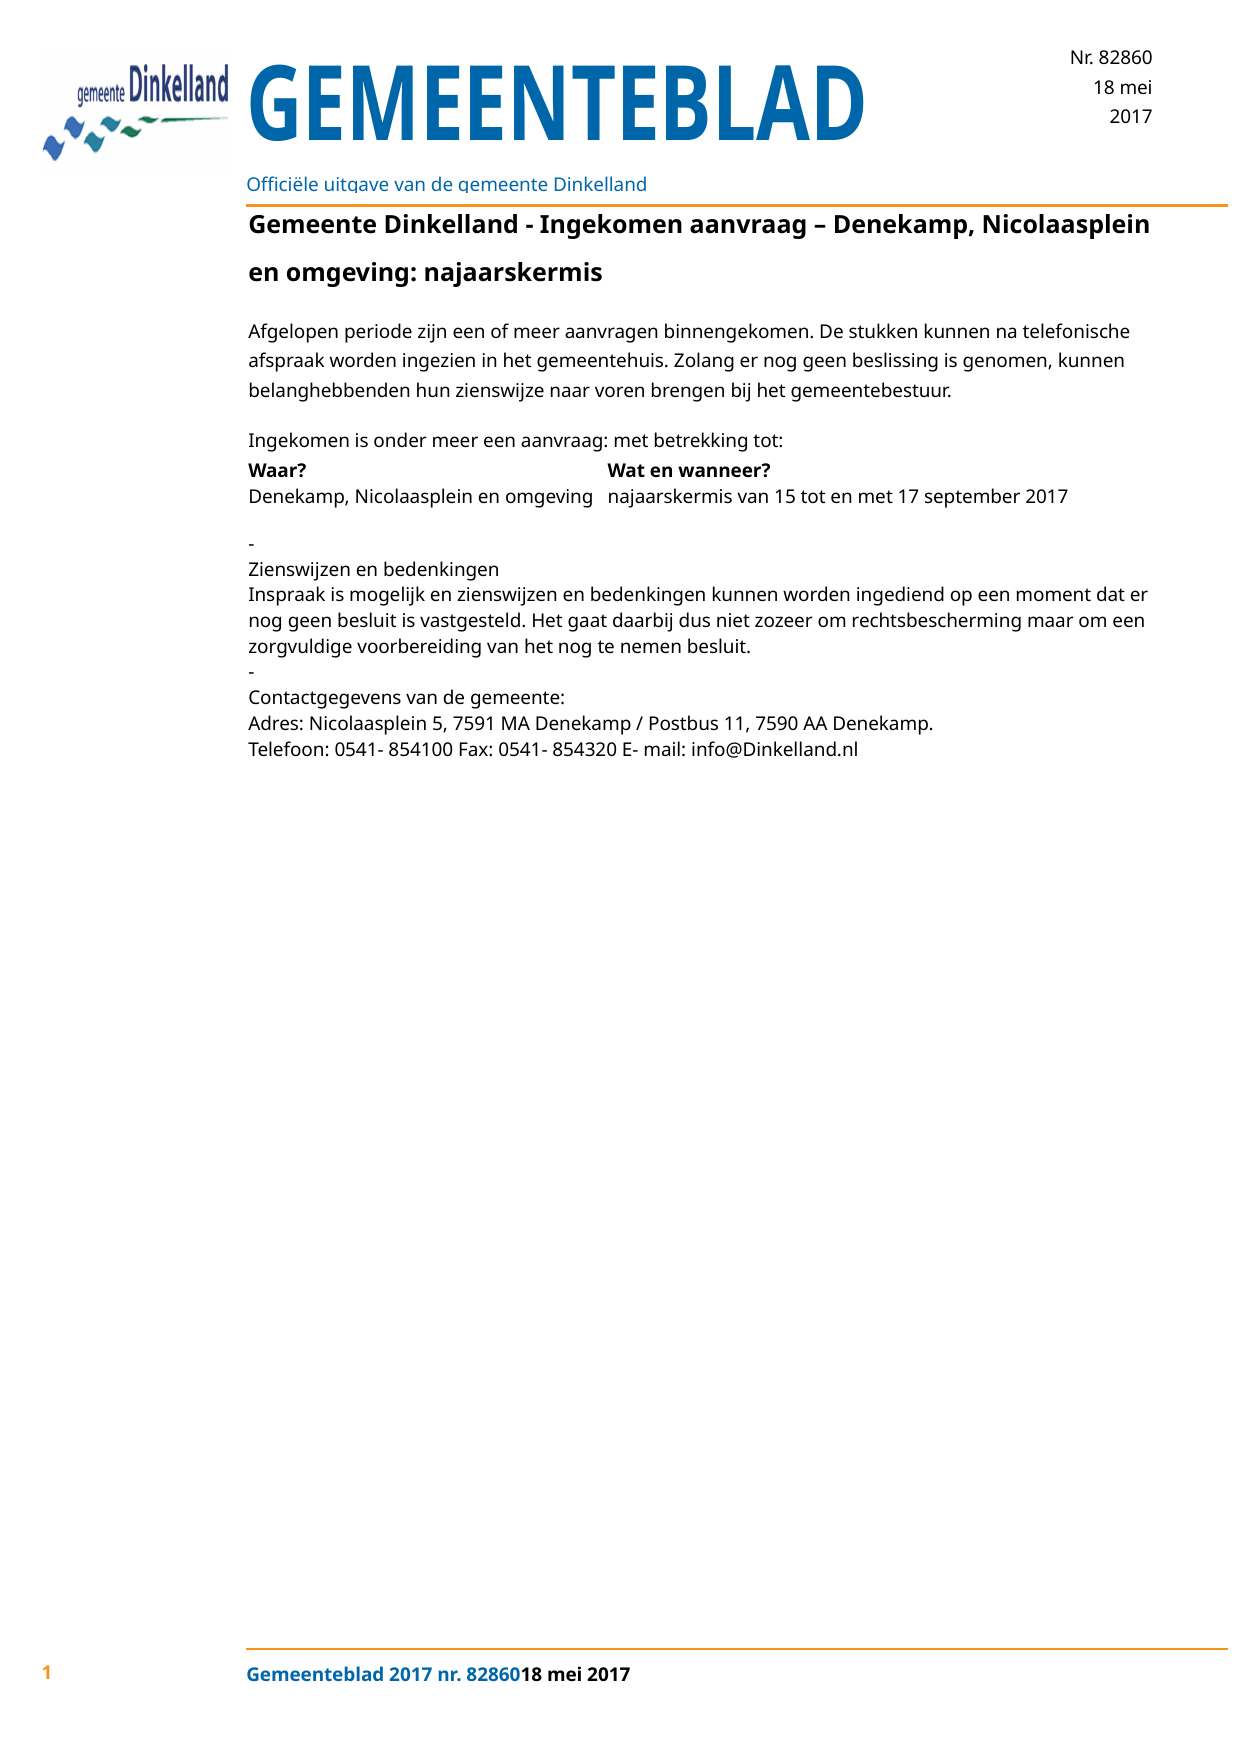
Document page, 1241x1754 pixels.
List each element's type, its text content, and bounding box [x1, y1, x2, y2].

text Gemeente Dinkelland - Ingekomen aanvraag – Denekamp, Nicolaasplein en omgeving: najaarskermis [248, 207, 1152, 288]
text Inspraak is mogelijk en zienswijzen en bedenkingen kunnen worden ingediend op een moment dat er nog geen besluit is vastgesteld. Het gaat daarbij dus niet zozeer om rechtsbescherming maar om een zorgvuldige voorbereiding van het nog te nemen besluit. [248, 582, 1152, 659]
table_header Waar? [248, 457, 607, 483]
text Afgelopen periode zijn een of meer aanvragen binnengekomen. De stukken kunnen na telefonische afspraak worden ingezien in het gemeentehuis. Zolang er nog geen beslissing is genomen, kunnen belanghebbenden hun zienswijze naar voren brengen bij het gemeentebestuur. [248, 318, 1152, 403]
picture [41, 47, 231, 172]
table_cell Denekamp, Nicolaasplein en omgeving [248, 483, 607, 509]
table_header Wat en wanneer? [608, 457, 1152, 483]
text Ingekomen is onder meer een aanvraag: met betrekking tot: [248, 427, 1152, 453]
text - [248, 659, 1152, 684]
text Adres: Nicolaasplein 5, 7591 MA Denekamp / Postbus 11, 7590 AA Denekamp. [248, 710, 1152, 736]
text Contactgegevens van de gemeente: [248, 684, 1152, 710]
text Telefoon: 0541- 854100 Fax: 0541- 854320 E- mail: info@Dinkelland.nl [248, 736, 1152, 762]
table_cell najaarskermis van 15 tot en met 17 september 2017 [608, 483, 1152, 509]
text Zienswijzen en bedenkingen [248, 556, 1152, 582]
text - [248, 530, 1152, 556]
